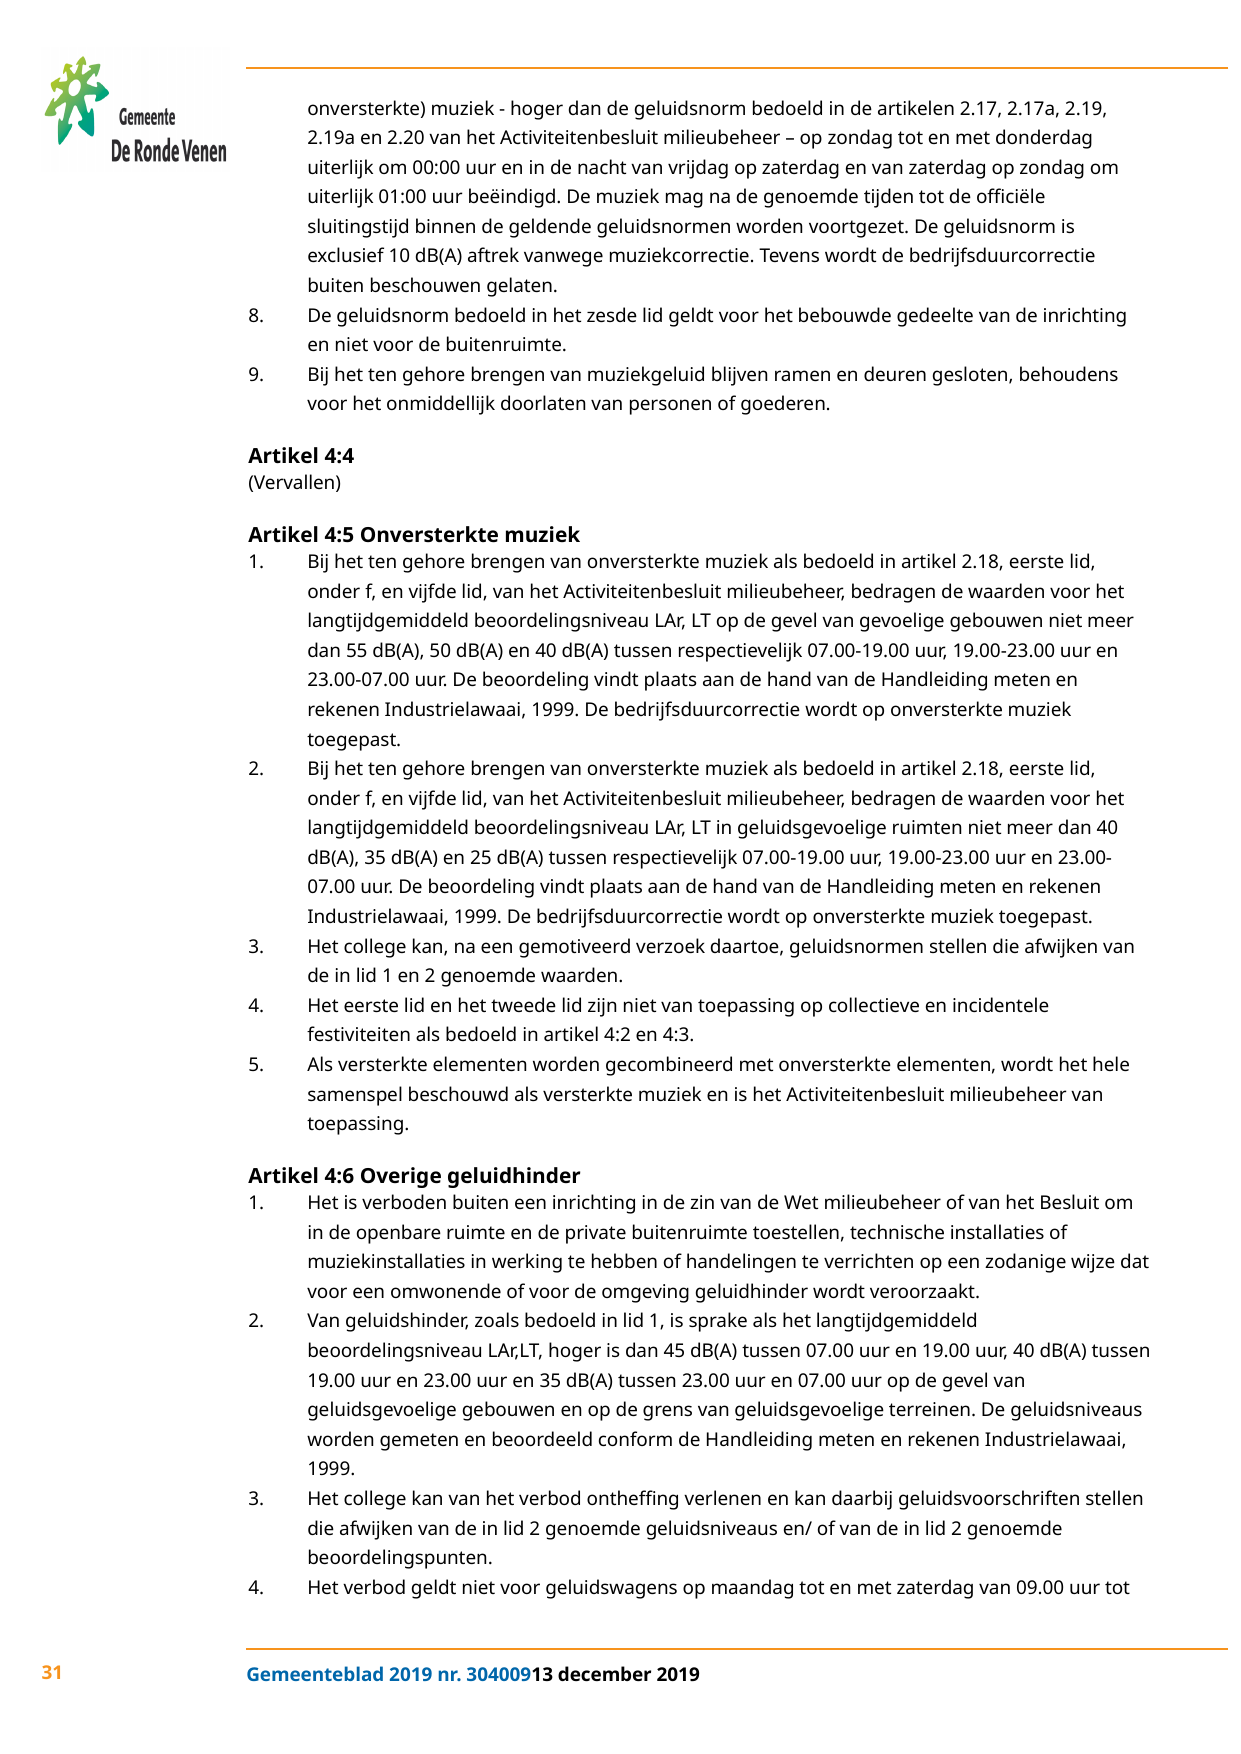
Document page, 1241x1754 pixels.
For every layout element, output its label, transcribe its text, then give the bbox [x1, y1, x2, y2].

list Van geluidshinder, zoals bedoeld in lid 1, is sprake als het langtijdgemiddeld beoordelingsniveau LAr,LT, hoger is dan 45 dB(A) tussen 07.00 uur en 19.00 uur, 40 dB(A) tussen 19.00 uur en 23.00 uur en 35 dB(A) tussen 23.00 uur en 07.00 uur op de gevel van geluidsgevoelige gebouwen en op de grens van geluidsgevoelige terreinen. De geluidsniveaus worden gemeten en beoordeeld conform de Handleiding meten en rekenen Industrielawaai, 1999. [248, 1308, 1152, 1481]
text (Vervallen) [248, 469, 1152, 495]
list onversterkte) muziek - hoger dan de geluidsnorm bedoeld in de artikelen 2.17, 2.17a, 2.19, 2.19a en 2.20 van het Activiteitenbesluit milieubeheer – op zondag tot en met donderdag uiterlijk om 00:00 uur en in de nacht van vrijdag op zaterdag en van zaterdag op zondag om uiterlijk 01:00 uur beëindigd. De muziek mag na de genoemde tijden tot de officiële sluitingstijd binnen de geldende geluidsnormen worden voortgezet. De geluidsnorm is exclusief 10 dB(A) aftrek vanwege muziekcorrectie. Tevens wordt de bedrijfsduurcorrectie buiten beschouwen gelaten. [248, 95, 1152, 298]
picture [41, 47, 231, 172]
list Het is verboden buiten een inrichting in de zin van de Wet milieubeheer of van het Besluit om in de openbare ruimte en de private buitenruimte toestellen, technische installaties of muziekinstallaties in werking te hebben of handelingen te verrichten op een zodanige wijze dat voor een omwonende of voor de omgeving geluidhinder wordt veroorzaakt. [248, 1189, 1152, 1304]
list Het college kan, na een gemotiveerd verzoek daartoe, geluidsnormen stellen die afwijken van de in lid 1 en 2 genoemde waarden. [248, 933, 1152, 988]
list Het verbod geldt niet voor geluidswagens op maandag tot en met zaterdag van 09.00 uur tot [248, 1574, 1152, 1599]
list Bij het ten gehore brengen van onversterkte muziek als bedoeld in artikel 2.18, eerste lid, onder f, en vijfde lid, van het Activiteitenbesluit milieubeheer, bedragen de waarden voor het langtijdgemiddeld beoordelingsniveau LAr, LT op de gevel van gevoelige gebouwen niet meer dan 55 dB(A), 50 dB(A) en 40 dB(A) tussen respectievelijk 07.00-19.00 uur, 19.00-23.00 uur en 23.00-07.00 uur. De beoordeling vindt plaats aan de hand van de Handleiding meten en rekenen Industrielawaai, 1999. De bedrijfsduurcorrectie wordt op onversterkte muziek toegepast. [248, 548, 1152, 752]
text Artikel 4:5 Onversterkte muziek [248, 520, 1152, 548]
list Het eerste lid en het tweede lid zijn niet van toepassing op collectieve en incidentele festiviteiten als bedoeld in artikel 4:2 en 4:3. [248, 992, 1152, 1047]
list De geluidsnorm bedoeld in het zesde lid geldt voor het bebouwde gedeelte van de inrichting en niet voor de buitenruimte. [248, 302, 1152, 357]
list Bij het ten gehore brengen van muziekgeluid blijven ramen en deuren gesloten, behoudens voor het onmiddellijk doorlaten van personen of goederen. [248, 361, 1152, 416]
list Als versterkte elementen worden gecombineerd met onversterkte elementen, wordt het hele samenspel beschouwd als versterkte muziek en is het Activiteitenbesluit milieubeheer van toepassing. [248, 1051, 1152, 1136]
list Het college kan van het verbod ontheffing verlenen en kan daarbij geluidsvoorschriften stellen die afwijken van de in lid 2 genoemde geluidsniveaus en/ of van de in lid 2 genoemde beoordelingspunten. [248, 1485, 1152, 1570]
text Artikel 4:6 Overige geluidhinder [248, 1161, 1152, 1189]
text Artikel 4:4 [248, 441, 1152, 469]
list Bij het ten gehore brengen van onversterkte muziek als bedoeld in artikel 2.18, eerste lid, onder f, en vijfde lid, van het Activiteitenbesluit milieubeheer, bedragen de waarden voor het langtijdgemiddeld beoordelingsniveau LAr, LT in geluidsgevoelige ruimten niet meer dan 40 dB(A), 35 dB(A) en 25 dB(A) tussen respectievelijk 07.00-19.00 uur, 19.00-23.00 uur en 23.00-07.00 uur. De beoordeling vindt plaats aan de hand van de Handleiding meten en rekenen Industrielawaai, 1999. De bedrijfsduurcorrectie wordt op onversterkte muziek toegepast. [248, 755, 1152, 929]
